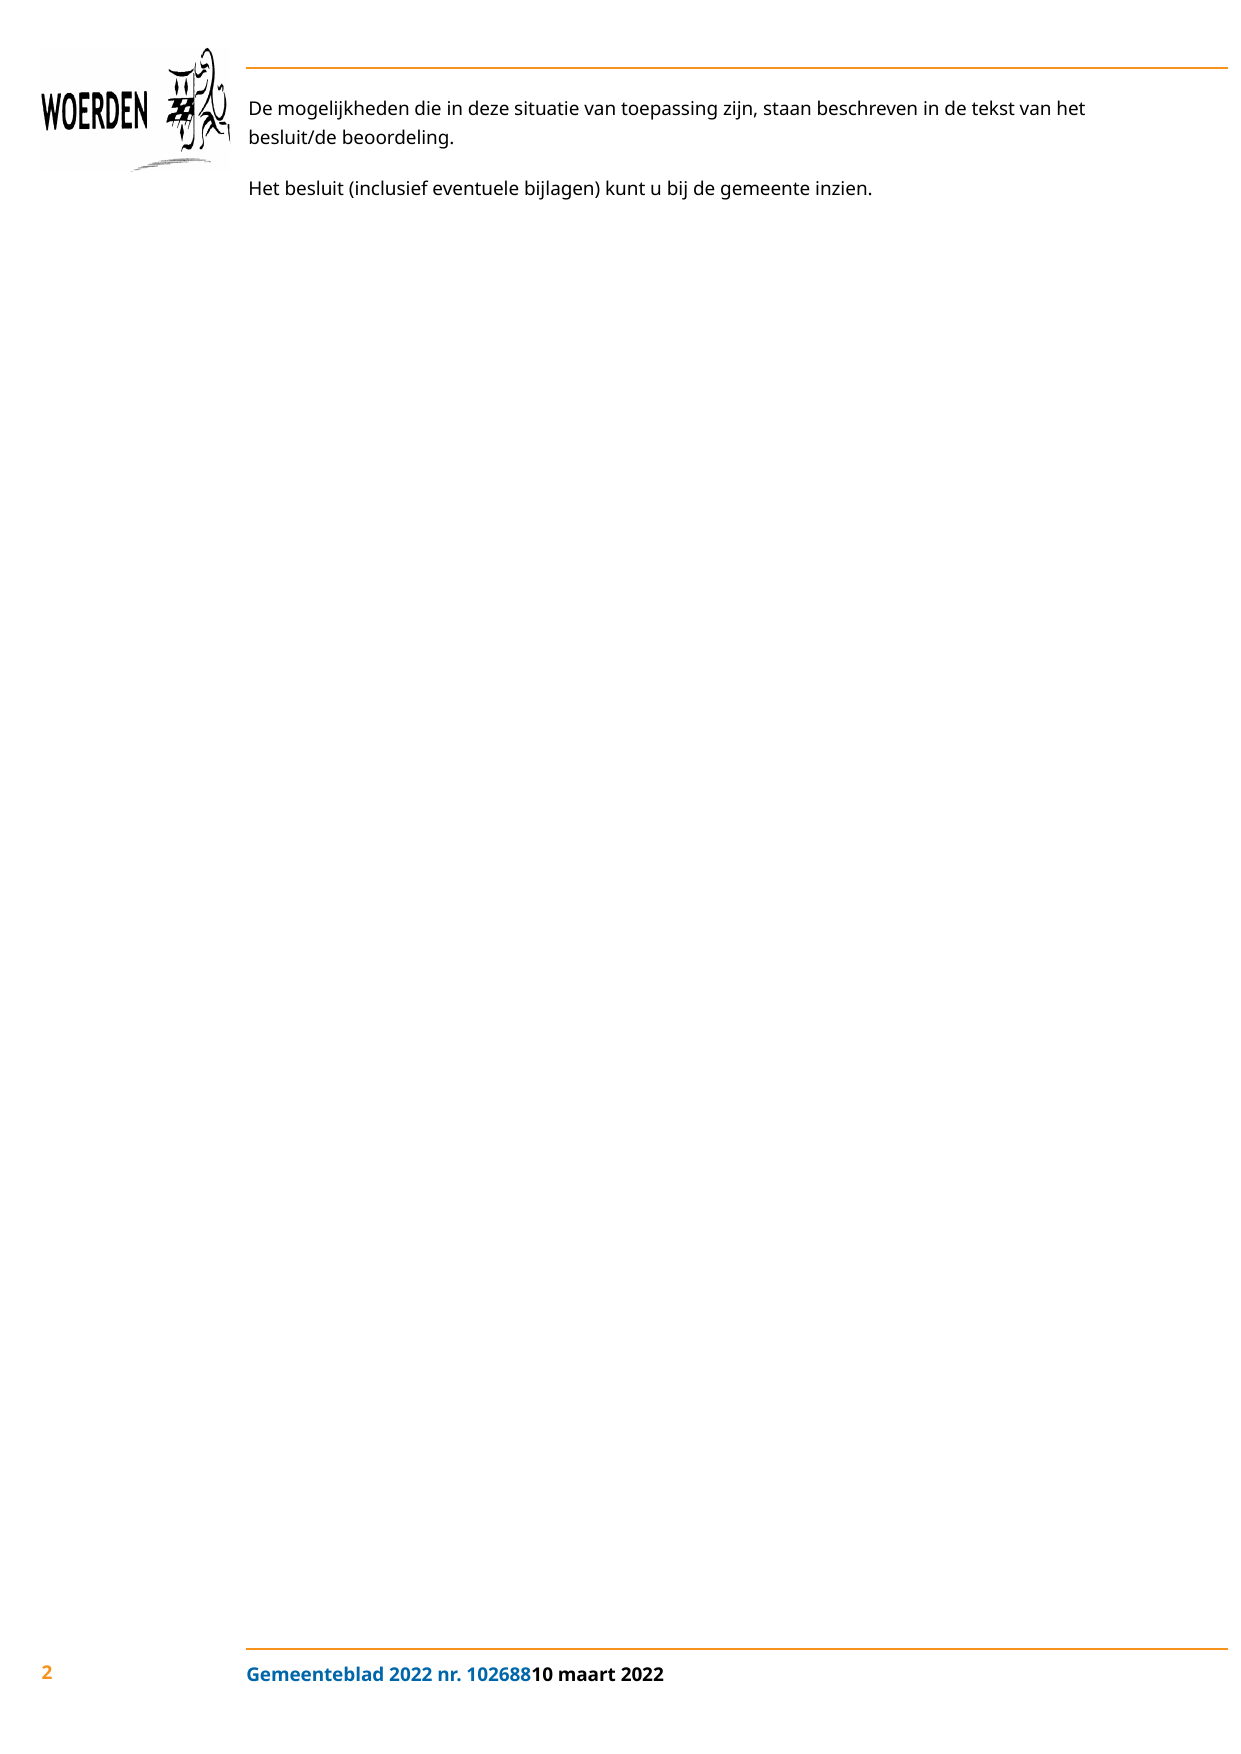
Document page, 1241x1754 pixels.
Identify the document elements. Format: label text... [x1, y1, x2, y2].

text De mogelijkheden die in deze situatie van toepassing zijn, staan beschreven in de tekst van het besluit/de beoordeling. [248, 95, 1152, 150]
picture [41, 47, 231, 172]
text Het besluit (inclusief eventuele bijlagen) kunt u bij de gemeente inzien. [248, 175, 1152, 201]
